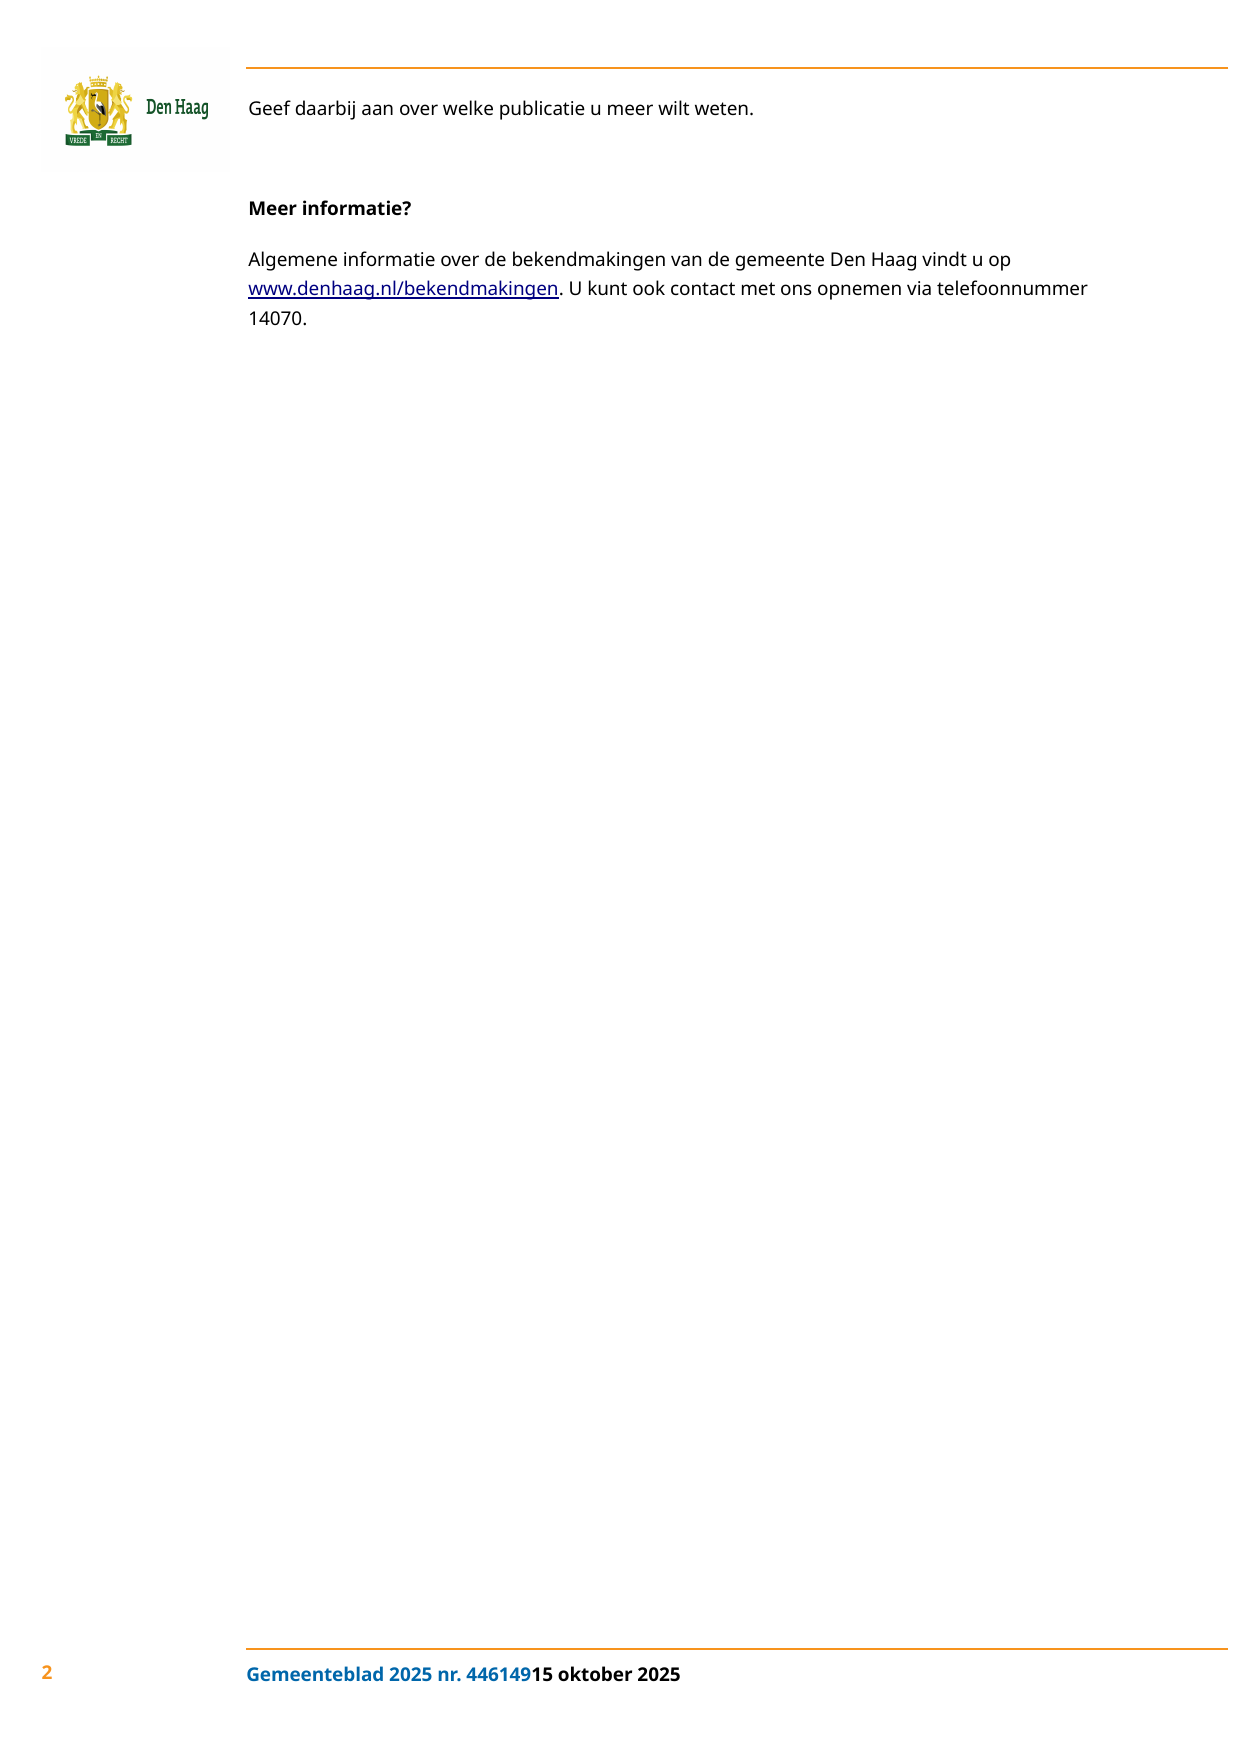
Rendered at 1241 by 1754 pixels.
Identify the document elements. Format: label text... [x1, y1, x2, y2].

text Meer informatie? [248, 196, 1152, 221]
text Geef daarbij aan over welke publicatie u meer wilt weten. [248, 95, 1152, 121]
text Algemene informatie over de bekendmakingen van de gemeente Den Haag vindt u op www.denhaag.nl/bekendmakingen. U kunt ook contact met ons opnemen via telefoonnummer 14070. [248, 246, 1152, 331]
picture [41, 47, 231, 172]
